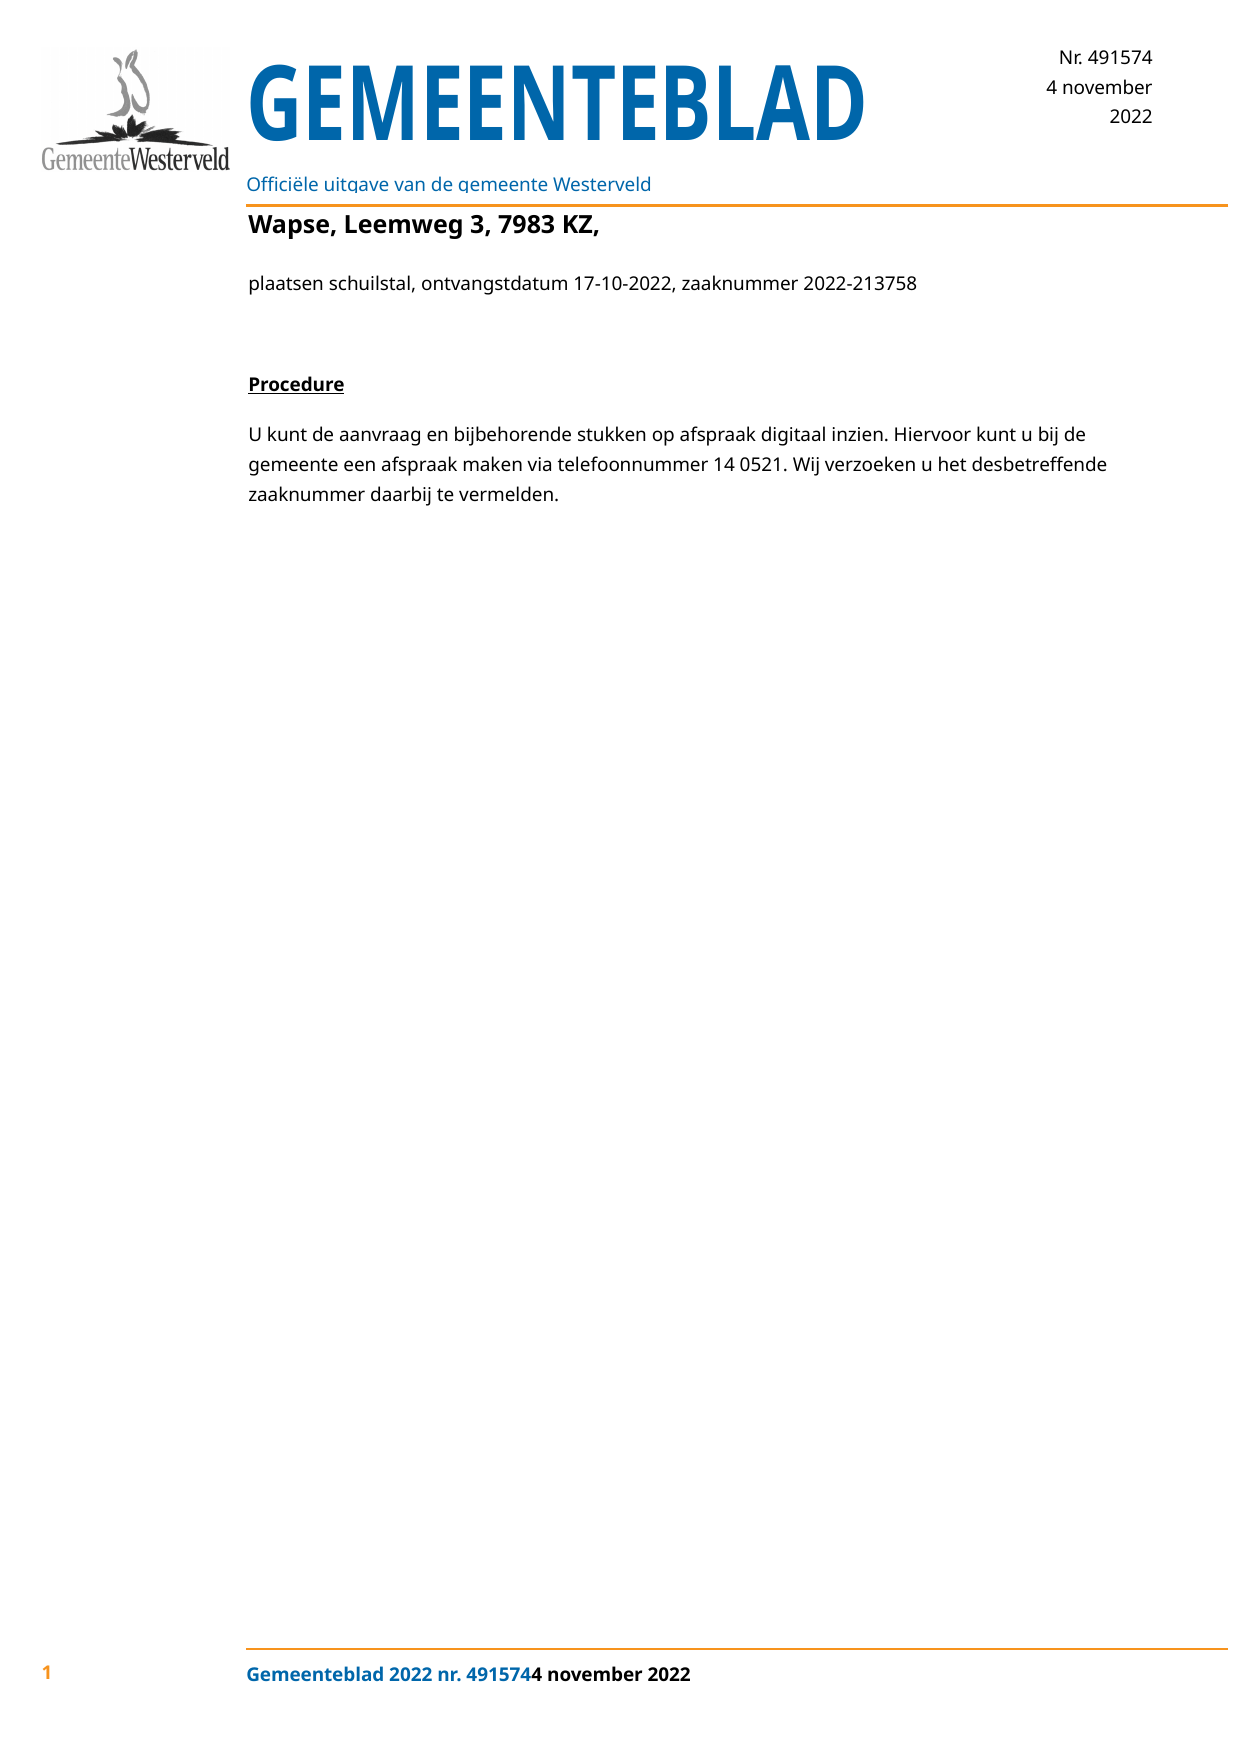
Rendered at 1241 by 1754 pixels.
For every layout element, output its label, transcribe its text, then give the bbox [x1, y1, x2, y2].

text plaatsen schuilstal, ontvangstdatum 17-10-2022, zaaknummer 2022-213758 [248, 270, 1152, 296]
text Wapse, Leemweg 3, 7983 KZ, [248, 207, 1152, 241]
text Procedure [248, 371, 1152, 397]
text U kunt de aanvraag en bijbehorende stukken op afspraak digitaal inzien. Hiervoor kunt u bij de gemeente een afspraak maken via telefoonnummer 14 0521. Wij verzoeken u het desbetreffende zaaknummer daarbij te vermelden. [248, 422, 1152, 506]
picture [41, 47, 231, 172]
